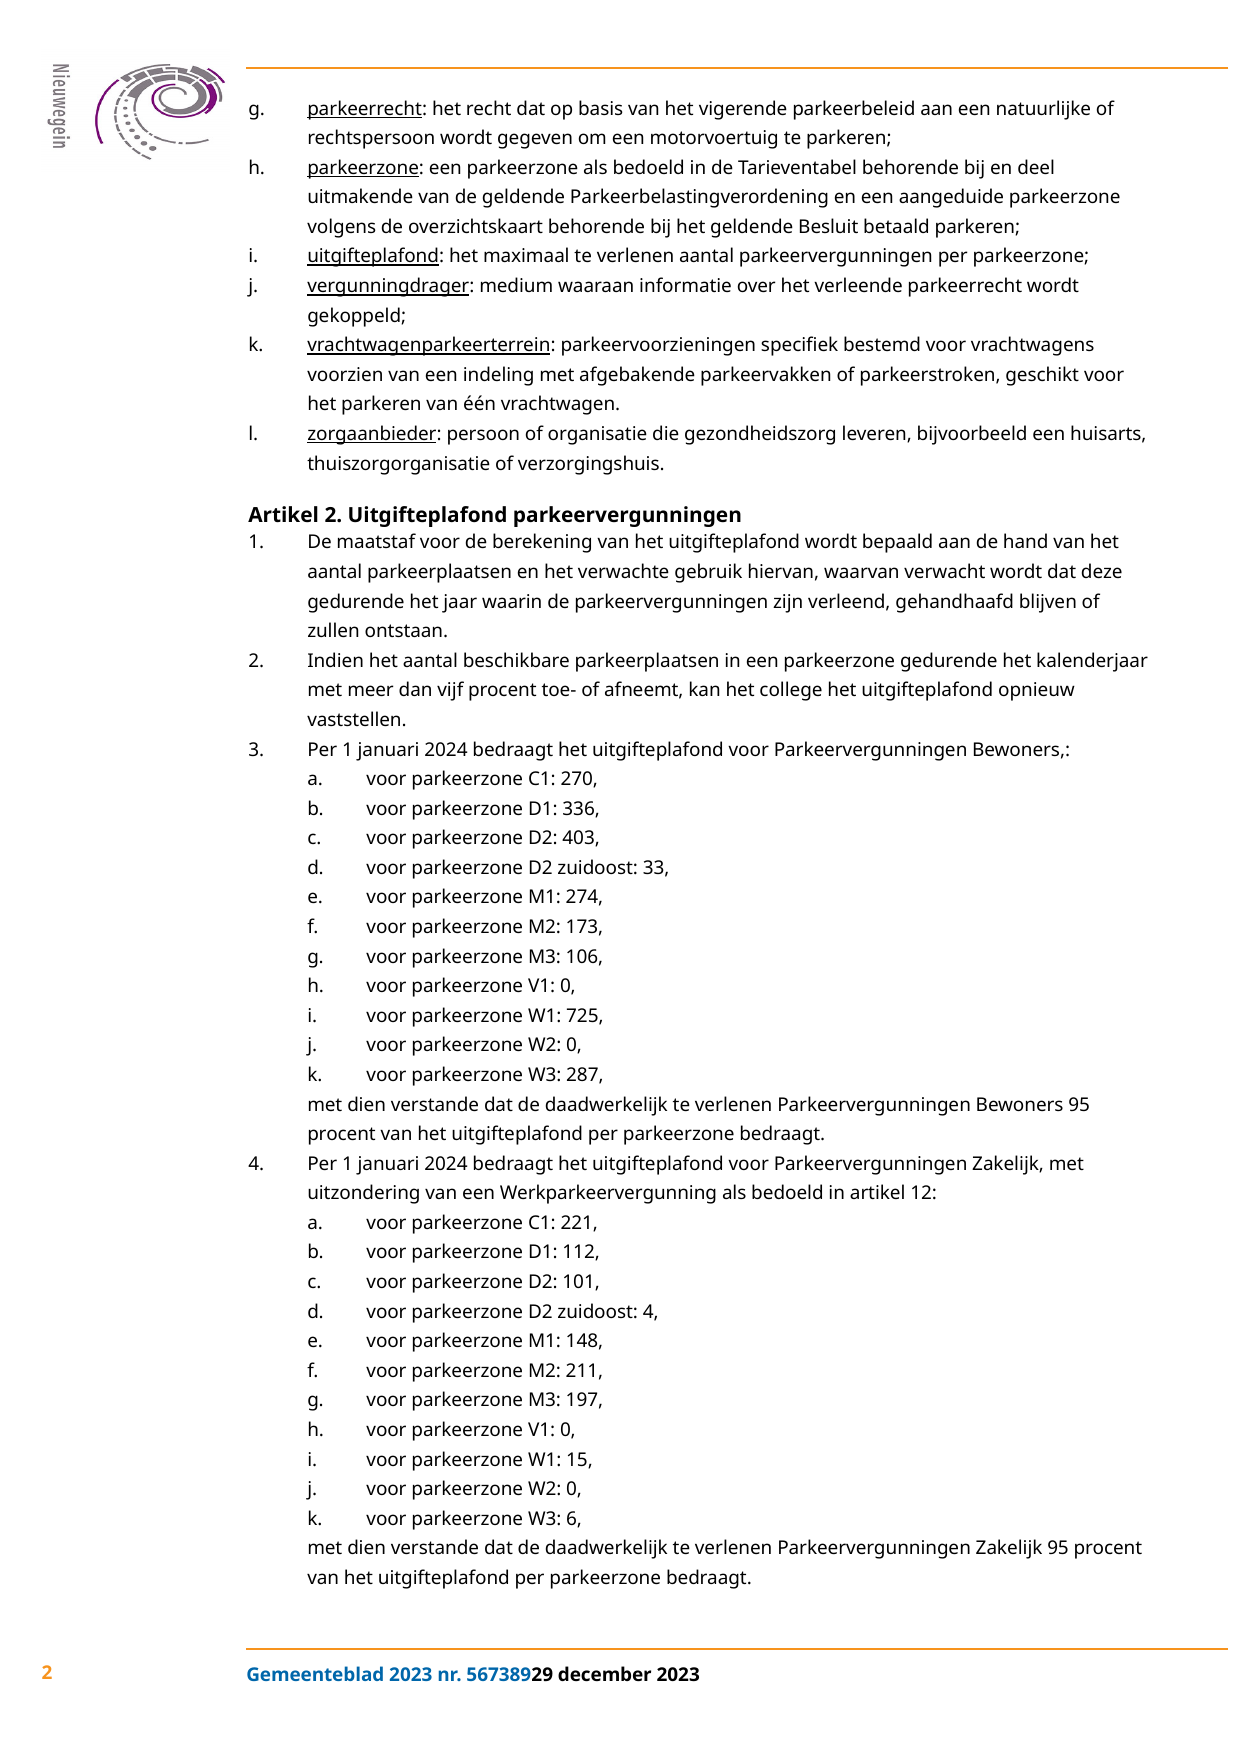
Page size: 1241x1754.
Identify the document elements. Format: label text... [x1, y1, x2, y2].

list De maatstaf voor de berekening van het uitgifteplafond wordt bepaald aan de hand van het aantal parkeerplaatsen en het verwachte gebruik hiervan, waarvan verwacht wordt dat deze gedurende het jaar waarin de parkeervergunningen zijn verleend, gehandhaafd blijven of zullen ontstaan. [248, 529, 1152, 643]
list met dien verstande dat de daadwerkelijk te verlenen Parkeervergunningen Bewoners 95 procent van het uitgifteplafond per parkeerzone bedraagt. [248, 1091, 1152, 1146]
list vergunningdrager: medium waaraan informatie over het verleende parkeerrecht wordt gekoppeld; [248, 272, 1152, 328]
list voor parkeerzone W3: 287, [307, 1061, 1152, 1087]
list Per 1 januari 2024 bedraagt het uitgifteplafond voor Parkeervergunningen Bewoners,: [248, 736, 1152, 761]
list voor parkeerzone W1: 15, [307, 1446, 1152, 1471]
list voor parkeerzone D2 zuidoost: 4, [307, 1298, 1152, 1323]
list voor parkeerzone D1: 336, [307, 795, 1152, 821]
list voor parkeerzone C1: 221, [307, 1209, 1152, 1235]
picture [41, 47, 231, 172]
list voor parkeerzone V1: 0, [307, 1416, 1152, 1442]
list parkeerzone: een parkeerzone als bedoeld in de Tarieventabel behorende bij en deel uitmakende van de geldende Parkeerbelastingverordening en een aangeduide parkeerzone volgens de overzichtskaart behorende bij het geldende Besluit betaald parkeren; [248, 154, 1152, 239]
list voor parkeerzone D2: 101, [307, 1268, 1152, 1294]
list uitgifteplafond: het maximaal te verlenen aantal parkeervergunningen per parkeerzone; [248, 243, 1152, 268]
list voor parkeerzone W2: 0, [307, 1475, 1152, 1501]
list voor parkeerzone C1: 270, [307, 765, 1152, 791]
text Artikel 2. Uitgifteplafond parkeervergunningen [248, 500, 1152, 529]
list vrachtwagenparkeerterrein: parkeervoorzieningen specifiek bestemd voor vrachtwagens voorzien van een indeling met afgebakende parkeervakken of parkeerstroken, geschikt voor het parkeren van één vrachtwagen. [248, 331, 1152, 416]
list met dien verstande dat de daadwerkelijk te verlenen Parkeervergunningen Zakelijk 95 procent van het uitgifteplafond per parkeerzone bedraagt. [248, 1534, 1152, 1590]
list voor parkeerzone M2: 173, [307, 913, 1152, 939]
list voor parkeerzone W1: 725, [307, 1002, 1152, 1028]
list Per 1 januari 2024 bedraagt het uitgifteplafond voor Parkeervergunningen Zakelijk, met uitzondering van een Werkparkeervergunning als bedoeld in artikel 12: [248, 1150, 1152, 1205]
list voor parkeerzone M1: 274, [307, 884, 1152, 909]
list parkeerrecht: het recht dat op basis van het vigerende parkeerbeleid aan een natuurlijke of rechtspersoon wordt gegeven om een motorvoertuig te parkeren; [248, 95, 1152, 150]
list zorgaanbieder: persoon of organisatie die gezondheidszorg leveren, bijvoorbeeld een huisarts, thuiszorgorganisatie of verzorgingshuis. [248, 420, 1152, 476]
list voor parkeerzone M2: 211, [307, 1357, 1152, 1383]
list voor parkeerzone W3: 6, [307, 1505, 1152, 1531]
list voor parkeerzone D2: 403, [307, 824, 1152, 850]
list Indien het aantal beschikbare parkeerplaatsen in een parkeerzone gedurende het kalenderjaar met meer dan vijf procent toe- of afneemt, kan het college het uitgifteplafond opnieuw vaststellen. [248, 647, 1152, 732]
list voor parkeerzone D2 zuidoost: 33, [307, 854, 1152, 880]
list voor parkeerzone D1: 112, [307, 1239, 1152, 1264]
list voor parkeerzone M3: 197, [307, 1387, 1152, 1412]
list voor parkeerzone V1: 0, [307, 972, 1152, 998]
list voor parkeerzone W2: 0, [307, 1032, 1152, 1057]
list voor parkeerzone M3: 106, [307, 943, 1152, 968]
list voor parkeerzone M1: 148, [307, 1327, 1152, 1353]
